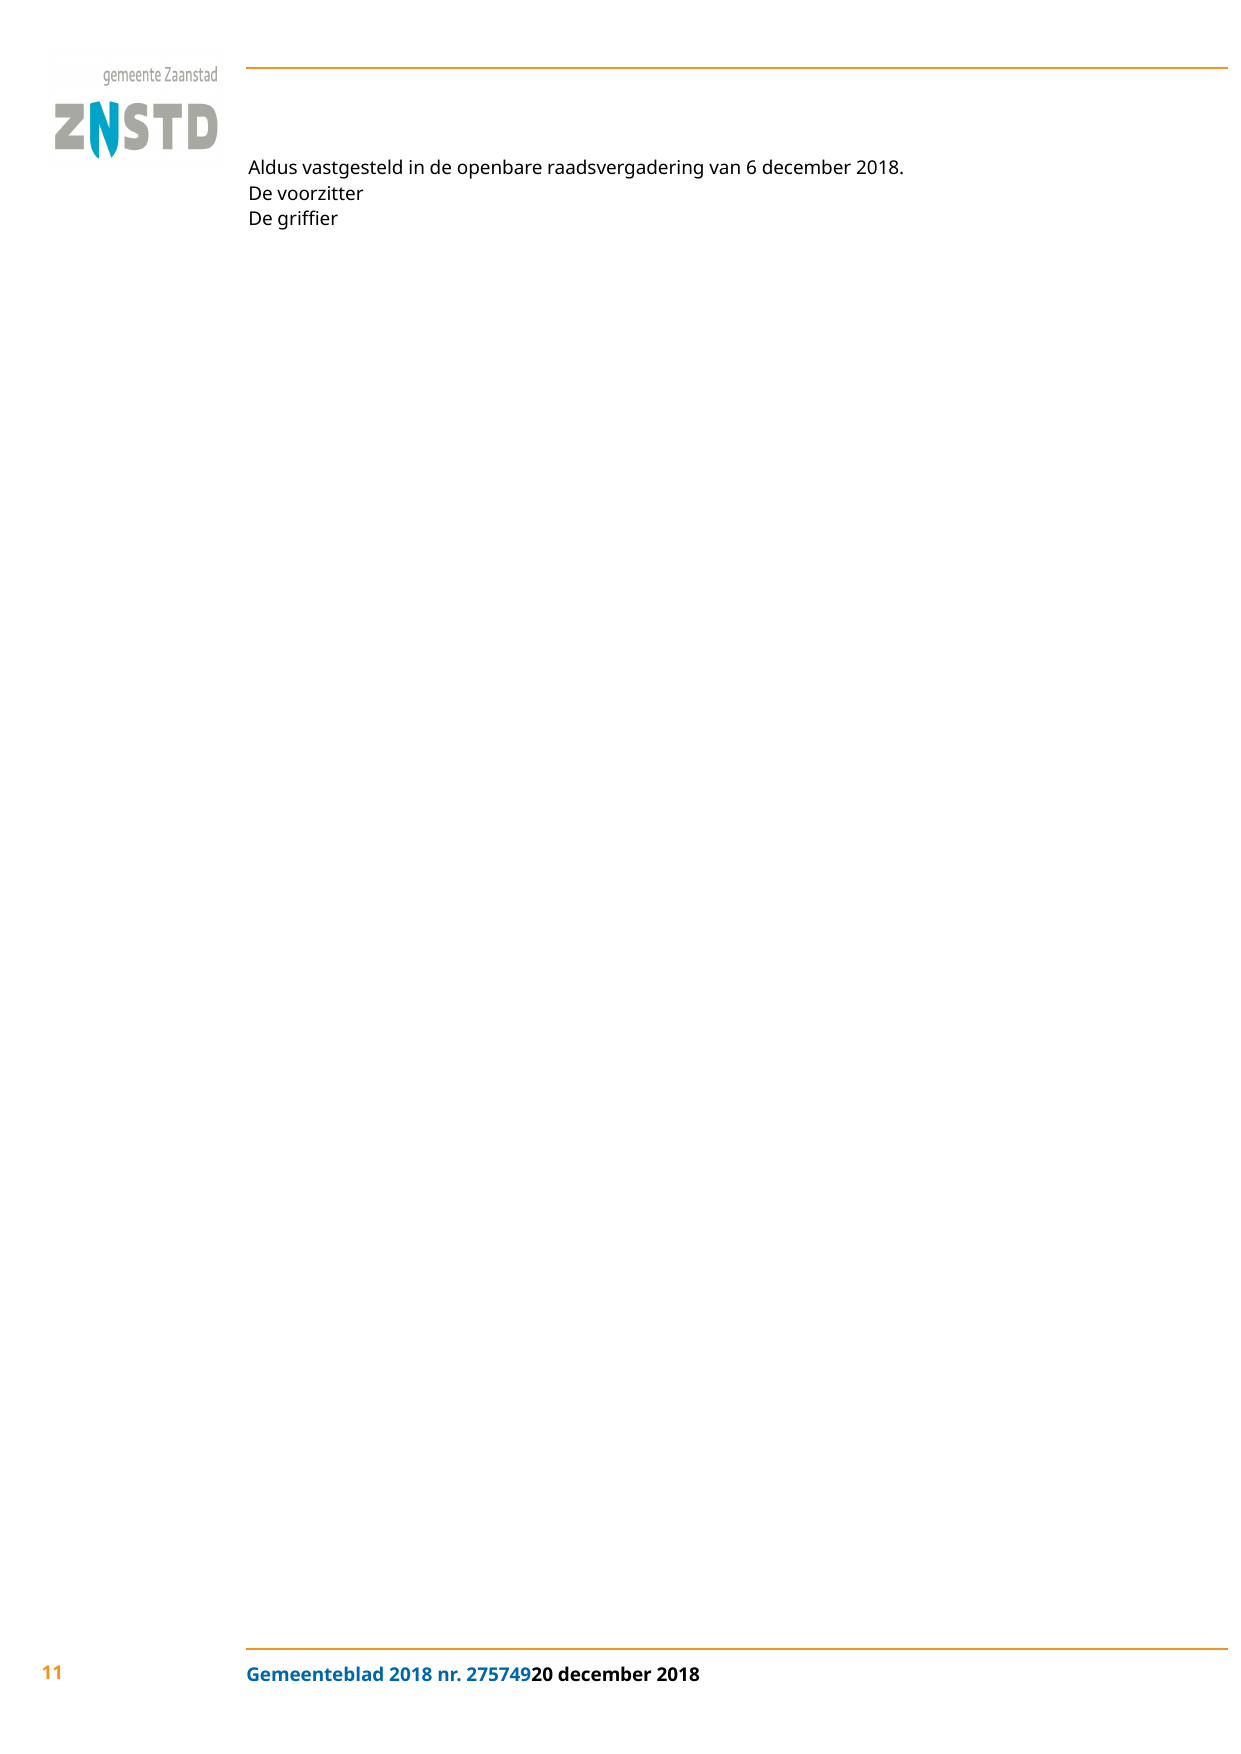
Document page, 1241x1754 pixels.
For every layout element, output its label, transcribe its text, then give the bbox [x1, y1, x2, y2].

text Aldus vastgesteld in de openbare raadsvergadering van 6 december 2018. [248, 154, 1152, 180]
text De voorzitter [248, 180, 1152, 205]
picture [41, 47, 231, 172]
text De griffier [248, 205, 1152, 231]
